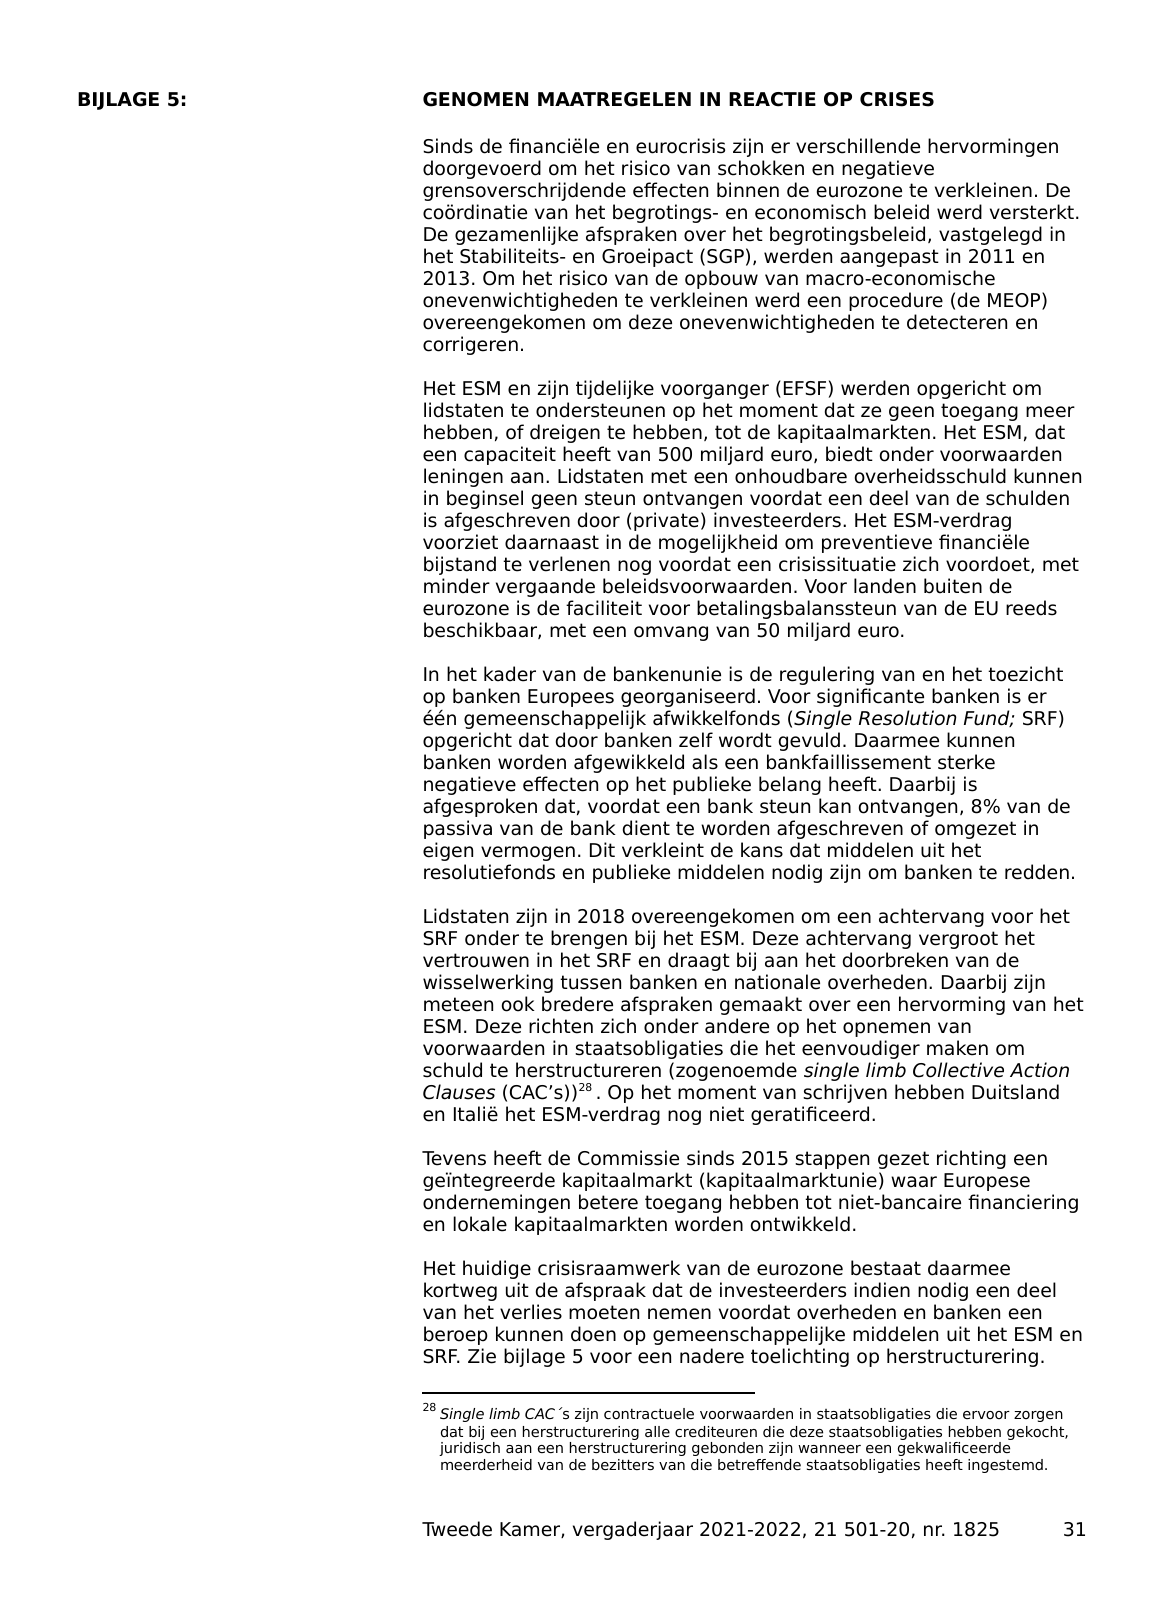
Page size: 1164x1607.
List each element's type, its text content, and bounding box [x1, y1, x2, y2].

text Lidstaten zijn in 2018 overeengekomen om een achtervang voor het SRF onder te brengen bij het ESM. Deze achtervang vergroot het vertrouwen in het SRF en draagt bij aan het doorbreken van de wisselwerking tussen banken en nationale overheden. Daarbij zijn meteen ook bredere afspraken gemaakt over een hervorming van het ESM. Deze richten zich onder andere op het opnemen van voorwaarden in staatsobligaties die het eenvoudiger maken om schuld te herstructureren (zogenoemde single limb Collective Action Clauses (CAC’s)). Op het moment van schrijven hebben Duitsland en Italië het ESM-verdrag nog niet geratificeerd. [422, 906, 1087, 1126]
text Tevens heeft de Commissie sinds 2015 stappen gezet richting een geïntegreerde kapitaalmarkt (kapitaalmarktunie) waar Europese ondernemingen betere toegang hebben tot niet-bancaire financiering en lokale kapitaalmarkten worden ontwikkeld. [422, 1148, 1087, 1236]
text Het ESM en zijn tijdelijke voorganger (EFSF) werden opgericht om lidstaten te ondersteunen op het moment dat ze geen toegang meer hebben, of dreigen te hebben, tot de kapitaalmarkten. Het ESM, dat een capaciteit heeft van 500 miljard euro, biedt onder voorwaarden leningen aan. Lidstaten met een onhoudbare overheidsschuld kunnen in beginsel geen steun ontvangen voordat een deel van de schulden is afgeschreven door (private) investeerders. Het ESM-verdrag voorziet daarnaast in de mogelijkheid om preventieve financiële bijstand te verlenen nog voordat een crisissituatie zich voordoet, met minder vergaande beleidsvoorwaarden. Voor landen buiten de eurozone is de faciliteit voor betalingsbalanssteun van de EU reeds beschikbaar, met een omvang van 50 miljard euro. [422, 378, 1087, 642]
subtitle BIJLAGE 5: GENOMEN MAATREGELEN IN REACTIE OP CRISES [77, 89, 1087, 111]
text Single limb CAC´s zijn contractuele voorwaarden in staatsobligaties die ervoor zorgen dat bij een herstructurering alle crediteuren die deze staatsobligaties hebben gekocht, juridisch aan een herstructurering gebonden zijn wanneer een gekwalificeerde meerderheid van de bezitters van die betreffende staatsobligaties heeft ingestemd. [422, 1402, 1087, 1474]
text In het kader van de bankenunie is de regulering van en het toezicht op banken Europees georganiseerd. Voor significante banken is er één gemeenschappelijk afwikkelfonds (Single Resolution Fund; SRF) opgericht dat door banken zelf wordt gevuld. Daarmee kunnen banken worden afgewikkeld als een bankfaillissement sterke negatieve effecten op het publieke belang heeft. Daarbij is afgesproken dat, voordat een bank steun kan ontvangen, 8% van de passiva van de bank dient te worden afgeschreven of omgezet in eigen vermogen. Dit verkleint de kans dat middelen uit het resolutiefonds en publieke middelen nodig zijn om banken te redden. [422, 664, 1087, 884]
text Sinds de financiële en eurocrisis zijn er verschillende hervormingen doorgevoerd om het risico van schokken en negatieve grensoverschrijdende effecten binnen de eurozone te verkleinen. De coördinatie van het begrotings- en economisch beleid werd versterkt. De gezamenlijke afspraken over het begrotingsbeleid, vastgelegd in het Stabiliteits- en Groeipact (SGP), werden aangepast in 2011 en 2013. Om het risico van de opbouw van macro-economische onevenwichtigheden te verkleinen werd een procedure (de MEOP) overeengekomen om deze onevenwichtigheden te detecteren en corrigeren. [422, 136, 1087, 356]
text Het huidige crisisraamwerk van de eurozone bestaat daarmee kortweg uit de afspraak dat de investeerders indien nodig een deel van het verlies moeten nemen voordat overheden en banken een beroep kunnen doen op gemeenschappelijke middelen uit het ESM en SRF. Zie bijlage 5 voor een nadere toelichting op herstructurering. [422, 1258, 1087, 1368]
